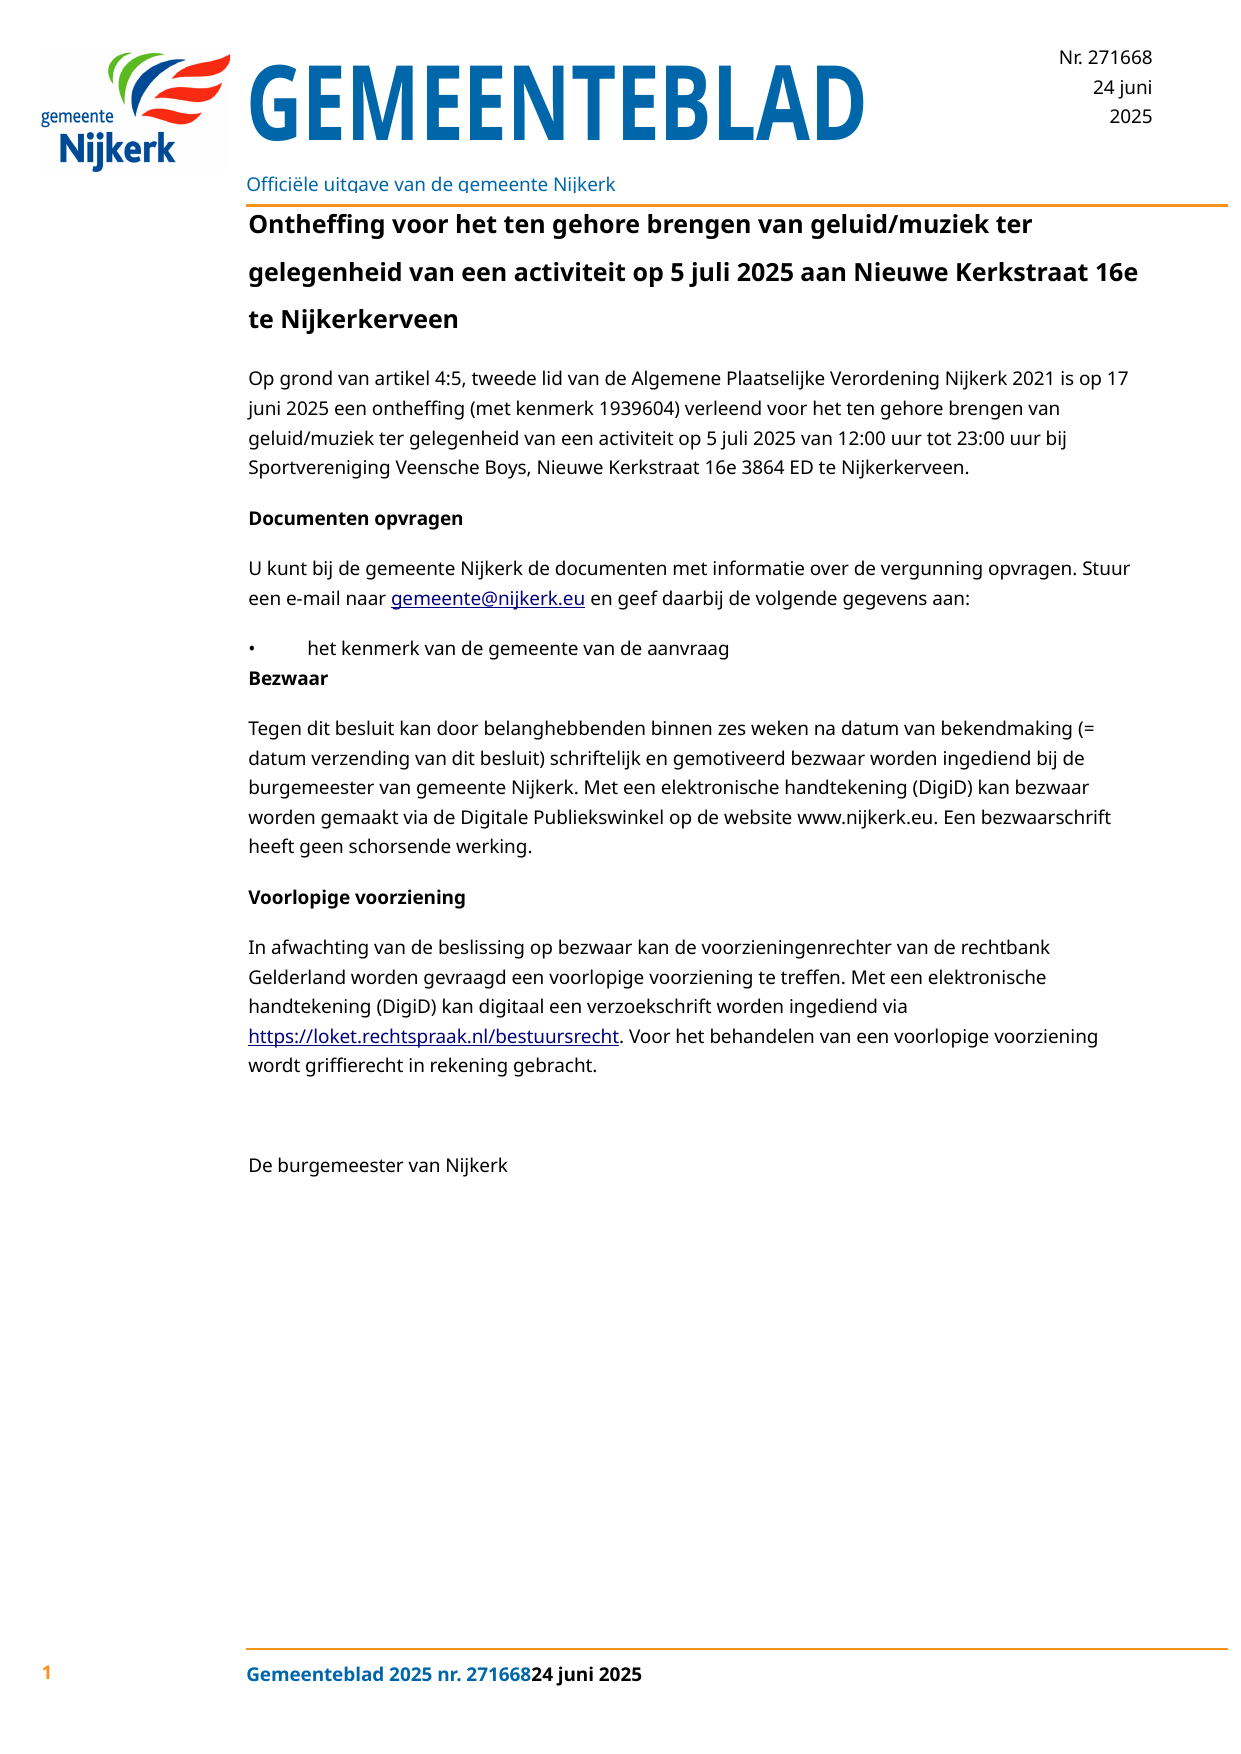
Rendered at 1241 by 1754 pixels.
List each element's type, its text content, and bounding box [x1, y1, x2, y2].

text In afwachting van de beslissing op bezwaar kan de voorzieningenrechter van de rechtbank Gelderland worden gevraagd een voorlopige voorziening te treffen. Met een elektronische handtekening (DigiD) kan digitaal een verzoekschrift worden ingediend via https://loket.rechtspraak.nl/bestuursrecht. Voor het behandelen van een voorlopige voorziening wordt griffierecht in rekening gebracht. [248, 934, 1152, 1078]
picture [41, 47, 231, 172]
text Voorlopige voorziening [248, 884, 1152, 909]
text Bezwaar [248, 665, 1152, 690]
text Documenten opvragen [248, 505, 1152, 530]
text Ontheffing voor het ten gehore brengen van geluid/muziek ter gelegenheid van een activiteit op 5 juli 2025 aan Nieuwe Kerkstraat 16e te Nijkerkerveen [248, 207, 1152, 336]
text Tegen dit besluit kan door belanghebbenden binnen zes weken na datum van bekendmaking (= datum verzending van dit besluit) schriftelijk en gemotiveerd bezwaar worden ingediend bij de burgemeester van gemeente Nijkerk. Met een elektronische handtekening (DigiD) kan bezwaar worden gemaakt via de Digitale Publiekswinkel op de website www.nijkerk.eu. Een bezwaarschrift heeft geen schorsende werking. [248, 715, 1152, 859]
text Op grond van artikel 4:5, tweede lid van de Algemene Plaatselijke Verordening Nijkerk 2021 is op 17 juni 2025 een ontheffing (met kenmerk 1939604) verleend voor het ten gehore brengen van geluid/muziek ter gelegenheid van een activiteit op 5 juli 2025 van 12:00 uur tot 23:00 uur bij Sportvereniging Veensche Boys, Nieuwe Kerkstraat 16e 3864 ED te Nijkerkerveen. [248, 366, 1152, 480]
text U kunt bij de gemeente Nijkerk de documenten met informatie over de vergunning opvragen. Stuur een e-mail naar gemeente@nijkerk.eu en geef daarbij de volgende gegevens aan: [248, 555, 1152, 610]
text De burgemeester van Nijkerk [248, 1152, 1152, 1178]
list het kenmerk van de gemeente van de aanvraag [248, 635, 1152, 661]
